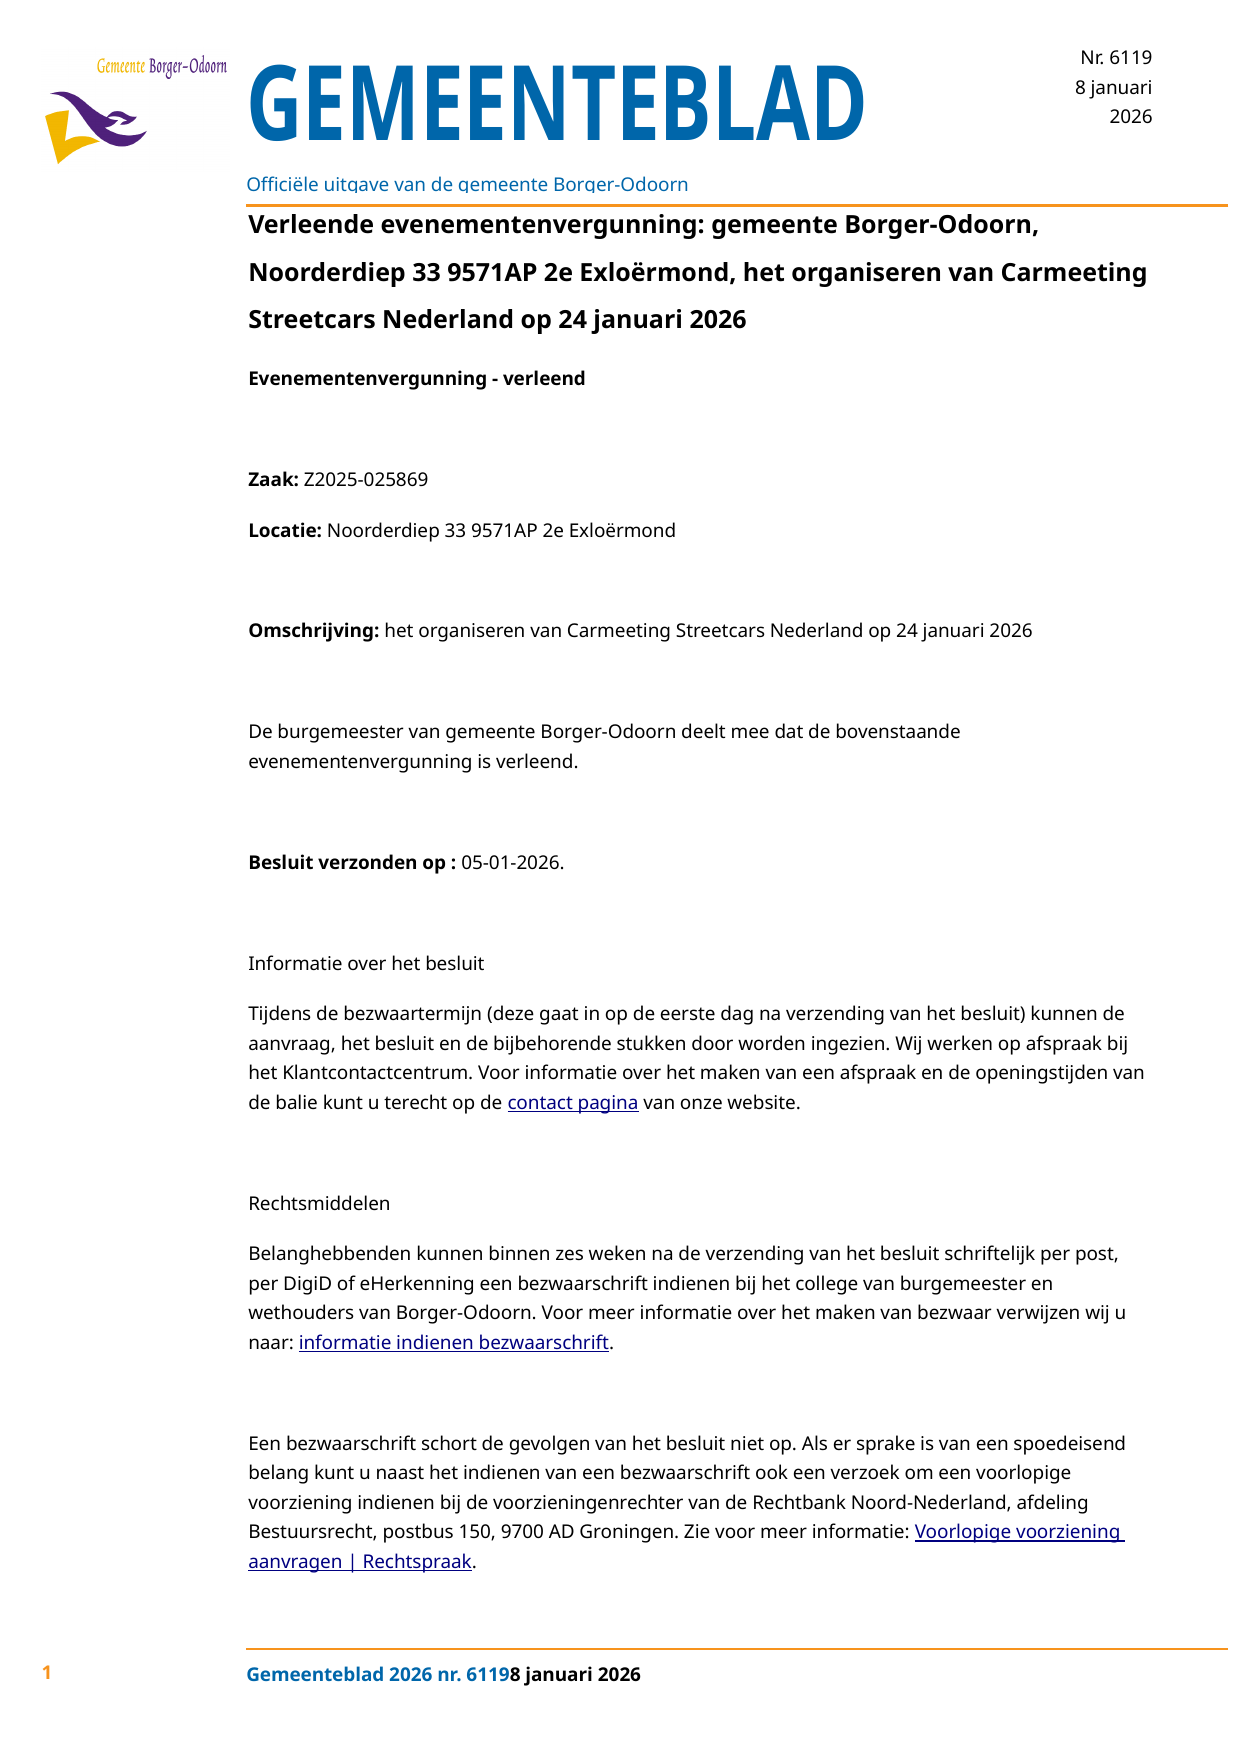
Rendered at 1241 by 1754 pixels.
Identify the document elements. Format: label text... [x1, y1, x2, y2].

text Locatie: Noorderdiep 33 9571AP 2e Exloërmond [248, 517, 1152, 542]
text Informatie over het besluit [248, 950, 1152, 975]
text De burgemeester van gemeente Borger-Odoorn deelt mee dat de bovenstaande evenementenvergunning is verleend. [248, 718, 1152, 774]
text Zaak: Z2025-025869 [248, 466, 1152, 492]
text Verleende evenementenvergunning: gemeente Borger-Odoorn, Noorderdiep 33 9571AP 2e Exloërmond, het organiseren van Carmeeting Streetcars Nederland op 24 januari 2026 [248, 207, 1152, 336]
text Rechtsmiddelen [248, 1190, 1152, 1215]
text Een bezwaarschrift schort de gevolgen van het besluit niet op. Als er sprake is van een spoedeisend belang kunt u naast het indienen van een bezwaarschrift ook een verzoek om een voorlopige voorziening indienen bij de voorzieningenrechter van de Rechtbank Noord-Nederland, afdeling Bestuursrecht, postbus 150, 9700 AD Groningen. Zie voor meer informatie: Voorlopige voorziening aanvragen | Rechtspraak. [248, 1430, 1152, 1574]
text Evenementenvergunning - verleend [248, 366, 1152, 391]
text Omschrijving: het organiseren van Carmeeting Streetcars Nederland op 24 januari 2026 [248, 618, 1152, 643]
text Tijdens de bezwaartermijn (deze gaat in op de eerste dag na verzending van het besluit) kunnen de aanvraag, het besluit en de bijbehorende stukken door worden ingezien. Wij werken op afspraak bij het Klantcontactcentrum. Voor informatie over het maken van een afspraak en de openingstijden van de balie kunt u terecht op de contact pagina van onze website. [248, 1000, 1152, 1114]
text Belanghebbenden kunnen binnen zes weken na de verzending van het besluit schriftelijk per post, per DigiD of eHerkenning een bezwaarschrift indienen bij het college van burgemeester en wethouders van Borger-Odoorn. Voor meer informatie over het maken van bezwaar verwijzen wij u naar: informatie indienen bezwaarschrift. [248, 1240, 1152, 1354]
text Besluit verzonden op : 05-01-2026. [248, 849, 1152, 874]
picture [41, 47, 231, 172]
